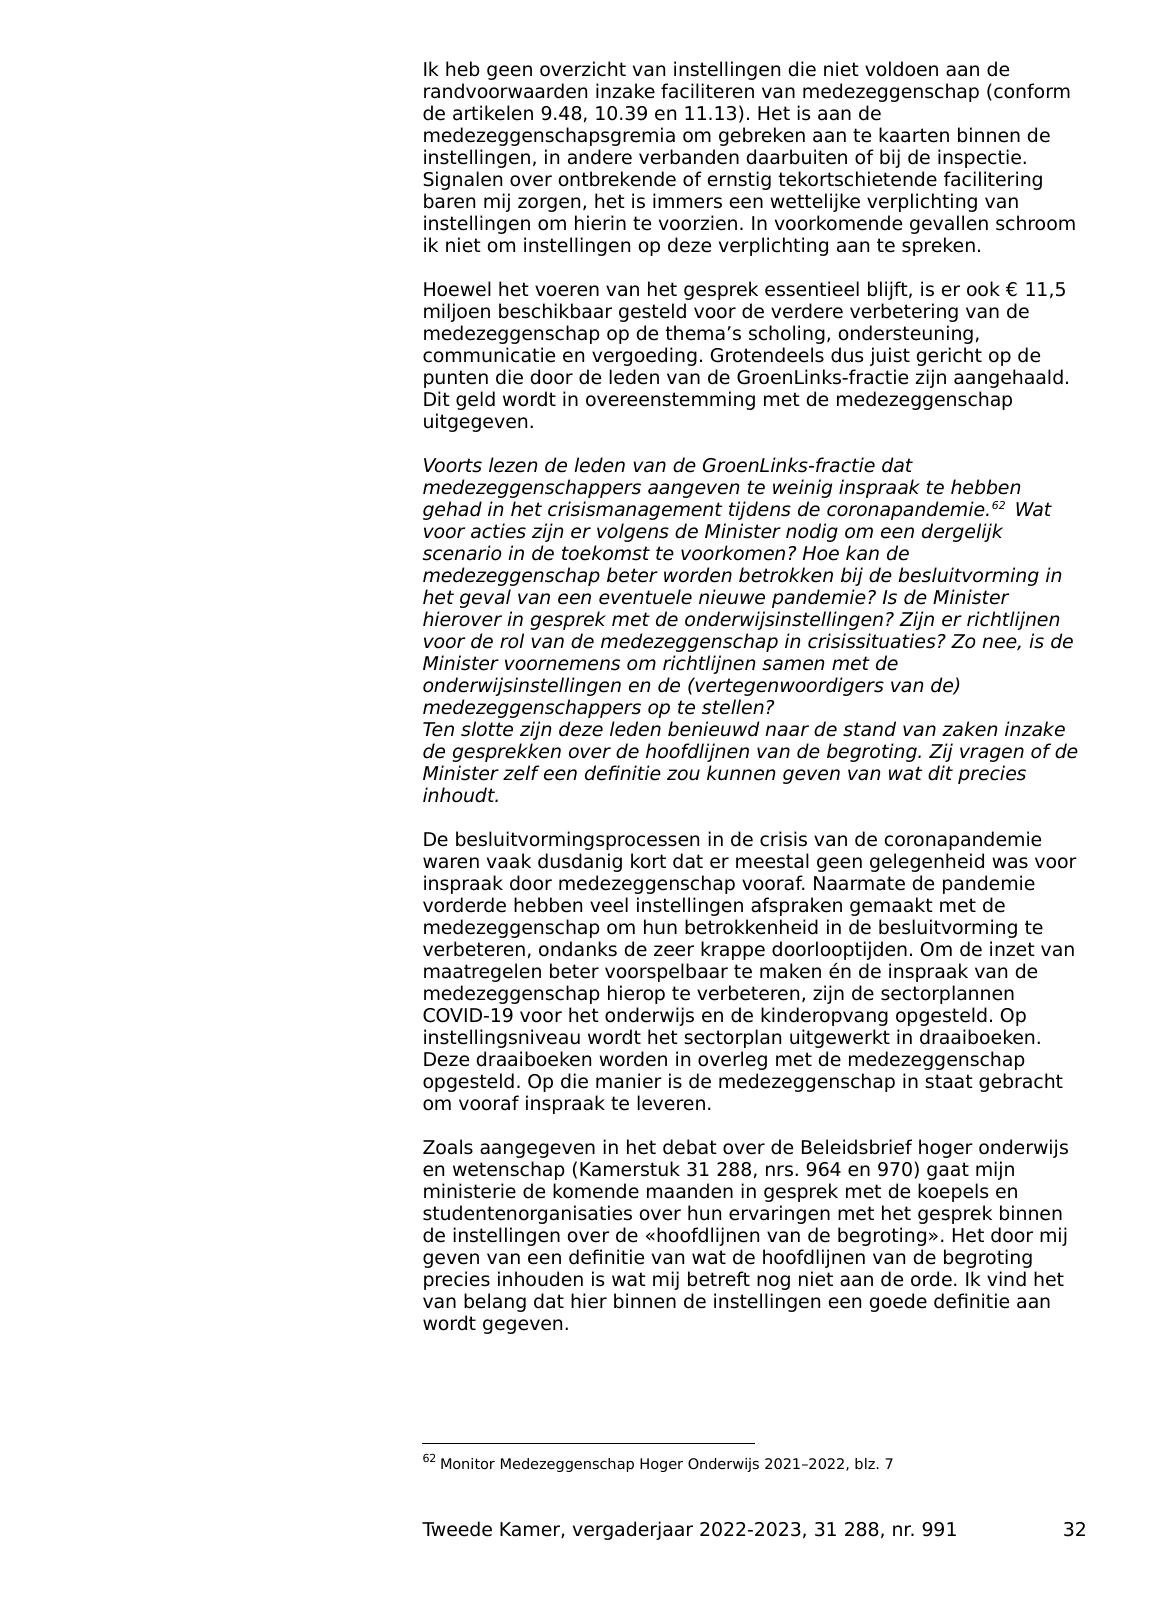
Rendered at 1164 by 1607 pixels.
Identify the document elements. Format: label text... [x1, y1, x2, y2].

text Ten slotte zijn deze leden benieuwd naar de stand van zaken inzake de gesprekken over de hoofdlijnen van de begroting. Zij vragen of de Minister zelf een definitie zou kunnen geven van wat dit precies inhoudt. [422, 719, 1087, 807]
text Ik heb geen overzicht van instellingen die niet voldoen aan de randvoorwaarden inzake faciliteren van medezeggenschap (conform de artikelen 9.48, 10.39 en 11.13). Het is aan de medezeggenschapsgremia om gebreken aan te kaarten binnen de instellingen, in andere verbanden daarbuiten of bij de inspectie. Signalen over ontbrekende of ernstig tekortschietende facilitering baren mij zorgen, het is immers een wettelijke verplichting van instellingen om hierin te voorzien. In voorkomende gevallen schroom ik niet om instellingen op deze verplichting aan te spreken. [422, 59, 1087, 257]
text Monitor Medezeggenschap Hoger Onderwijs 2021–2022, blz. 7 [422, 1452, 1087, 1474]
text Hoewel het voeren van het gesprek essentieel blijft, is er ook € 11,5 miljoen beschikbaar gesteld voor de verdere verbetering van de medezeggenschap op de thema’s scholing, ondersteuning, communicatie en vergoeding. Grotendeels dus juist gericht op de punten die door de leden van de GroenLinks-fractie zijn aangehaald. Dit geld wordt in overeenstemming met de medezeggenschap uitgegeven. [422, 279, 1087, 433]
text Zoals aangegeven in het debat over de Beleidsbrief hoger onderwijs en wetenschap (Kamerstuk 31 288, nrs. 964 en 970) gaat mijn ministerie de komende maanden in gesprek met de koepels en studentenorganisaties over hun ervaringen met het gesprek binnen de instellingen over de «hoofdlijnen van de begroting». Het door mij geven van een definitie van wat de hoofdlijnen van de begroting precies inhouden is wat mij betreft nog niet aan de orde. Ik vind het van belang dat hier binnen de instellingen een goede definitie aan wordt gegeven. [422, 1137, 1087, 1335]
text Voorts lezen de leden van de GroenLinks-fractie dat medezeggenschappers aangeven te weinig inspraak te hebben gehad in het crisismanagement tijdens de coronapandemie. Wat voor acties zijn er volgens de Minister nodig om een dergelijk scenario in de toekomst te voorkomen? Hoe kan de medezeggenschap beter worden betrokken bij de besluitvorming in het geval van een eventuele nieuwe pandemie? Is de Minister hierover in gesprek met de onderwijsinstellingen? Zijn er richtlijnen voor de rol van de medezeggenschap in crisissituaties? Zo nee, is de Minister voornemens om richtlijnen samen met de onderwijsinstellingen en de (vertegenwoordigers van de) medezeggenschappers op te stellen? [422, 455, 1087, 719]
text De besluitvormingsprocessen in de crisis van de coronapandemie waren vaak dusdanig kort dat er meestal geen gelegenheid was voor inspraak door medezeggenschap vooraf. Naarmate de pandemie vorderde hebben veel instellingen afspraken gemaakt met de medezeggenschap om hun betrokkenheid in de besluitvorming te verbeteren, ondanks de zeer krappe doorlooptijden. Om de inzet van maatregelen beter voorspelbaar te maken én de inspraak van de medezeggenschap hierop te verbeteren, zijn de sectorplannen COVID-19 voor het onderwijs en de kinderopvang opgesteld. Op instellingsniveau wordt het sectorplan uitgewerkt in draaiboeken. Deze draaiboeken worden in overleg met de medezeggenschap opgesteld. Op die manier is de medezeggenschap in staat gebracht om vooraf inspraak te leveren. [422, 829, 1087, 1115]
